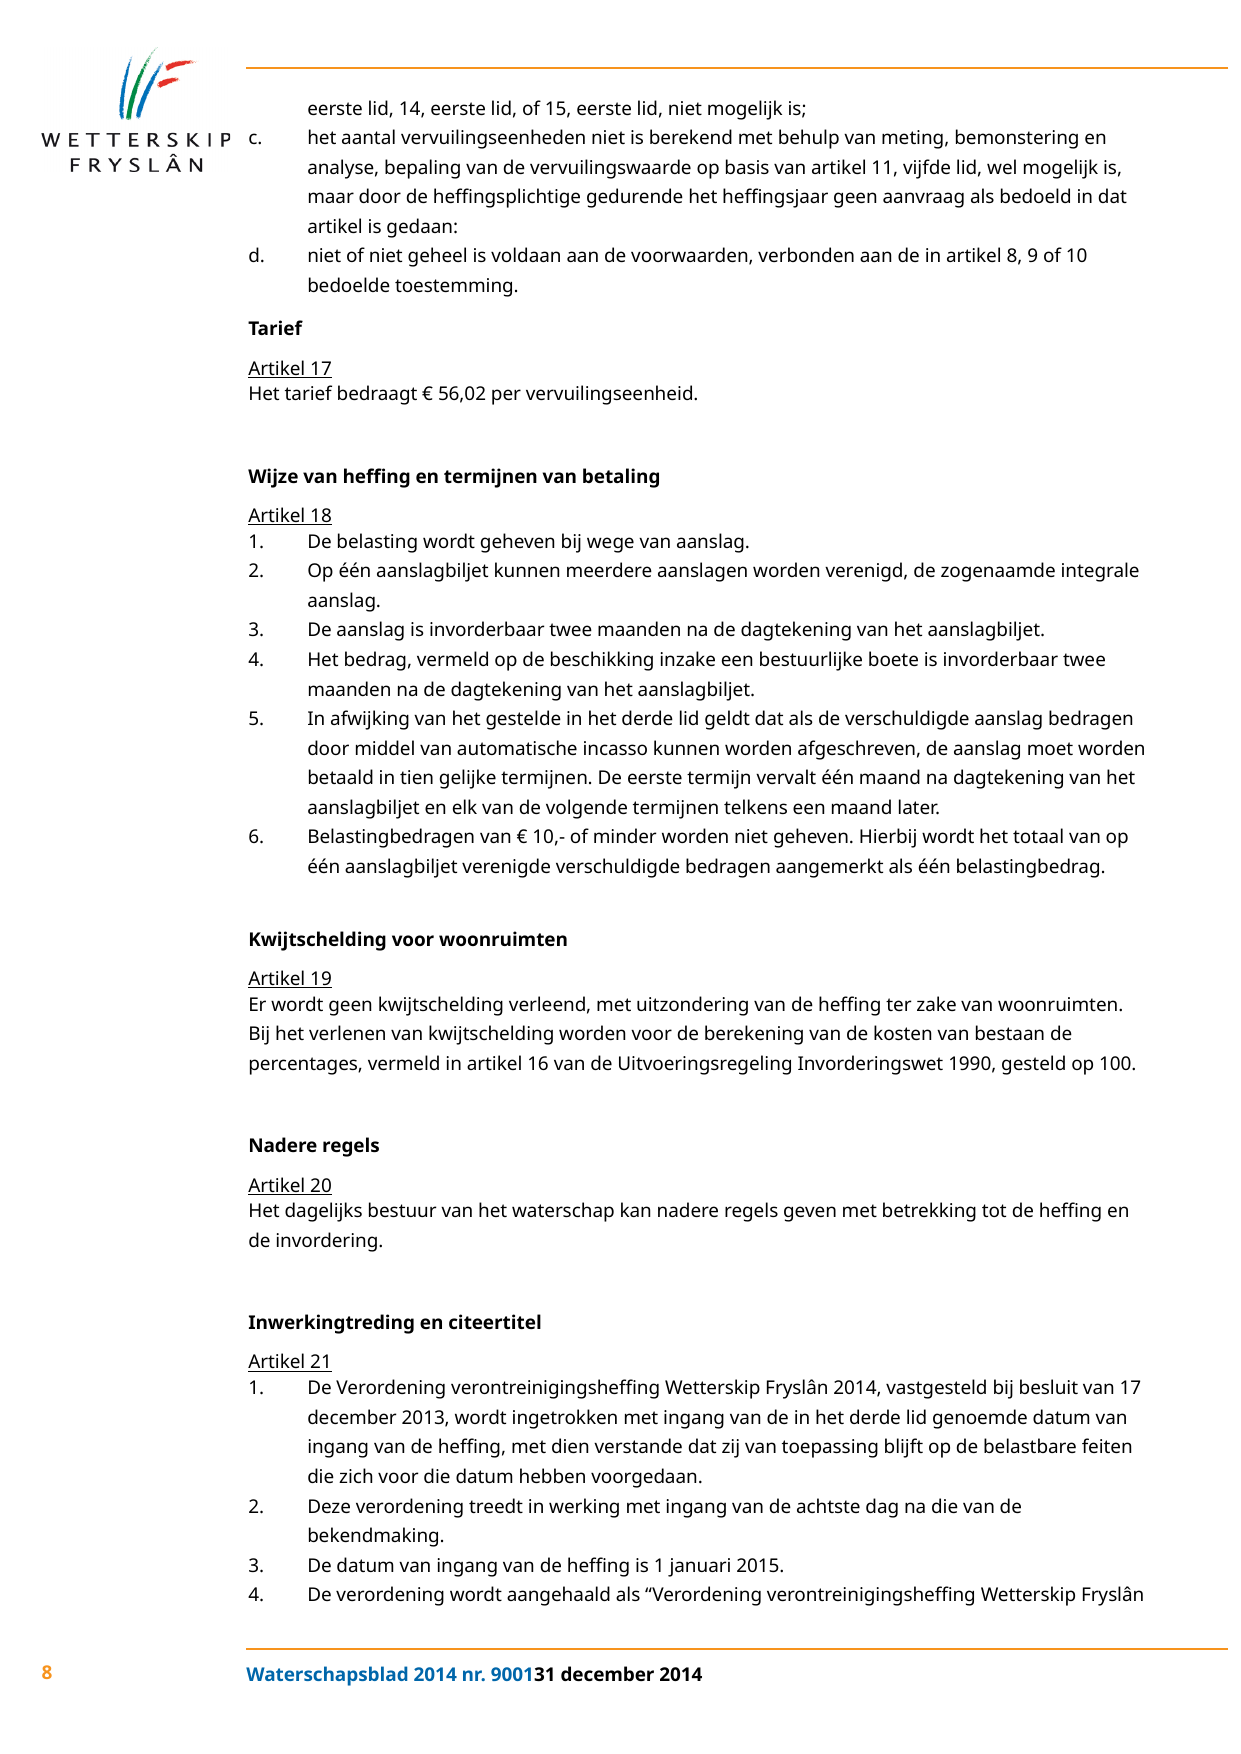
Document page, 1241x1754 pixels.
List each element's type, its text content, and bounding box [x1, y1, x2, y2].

list De Verordening verontreinigingsheffing Wetterskip Fryslân 2014, vastgesteld bij besluit van 17 december 2013, wordt ingetrokken met ingang van de in het derde lid genoemde datum van ingang van de heffing, met dien verstande dat zij van toepassing blijft op de belastbare feiten die zich voor die datum hebben voorgedaan. [248, 1374, 1152, 1489]
text Bij het verlenen van kwijtschelding worden voor de berekening van de kosten van bestaan de percentages, vermeld in artikel 16 van de Uitvoeringsregeling Invorderingswet 1990, gesteld op 100. [248, 1021, 1152, 1076]
text Artikel 20 [248, 1172, 1152, 1197]
list Belastingbedragen van € 10,- of minder worden niet geheven. Hierbij wordt het totaal van op één aanslagbiljet verenigde verschuldigde bedragen aangemerkt als één belastingbedrag. [248, 824, 1152, 879]
text Inwerkingtreding en citeertitel [248, 1309, 1152, 1335]
list Deze verordening treedt in werking met ingang van de achtste dag na die van de bekendmaking. [248, 1493, 1152, 1548]
list De datum van ingang van de heffing is 1 januari 2015. [248, 1552, 1152, 1578]
text Artikel 19 [248, 965, 1152, 991]
list Het bedrag, vermeld op de beschikking inzake een bestuurlijke boete is invorderbaar twee maanden na de dagtekening van het aanslagbiljet. [248, 646, 1152, 701]
list De aanslag is invorderbaar twee maanden na de dagtekening van het aanslagbiljet. [248, 617, 1152, 642]
text Er wordt geen kwijtschelding verleend, met uitzondering van de heffing ter zake van woonruimten. [248, 991, 1152, 1017]
list niet of niet geheel is voldaan aan de voorwaarden, verbonden aan de in artikel 8, 9 of 10 bedoelde toestemming. [248, 243, 1152, 298]
text Tarief [248, 315, 1152, 341]
list eerste lid, 14, eerste lid, of 15, eerste lid, niet mogelijk is; [248, 95, 1152, 121]
list Op één aanslagbiljet kunnen meerdere aanslagen worden verenigd, de zogenaamde integrale aanslag. [248, 557, 1152, 613]
list het aantal vervuilingseenheden niet is berekend met behulp van meting, bemonstering en analyse, bepaling van de vervuilingswaarde op basis van artikel 11, vijfde lid, wel mogelijk is, maar door de heffingsplichtige gedurende het heffingsjaar geen aanvraag als bedoeld in dat artikel is gedaan: [248, 124, 1152, 239]
text Kwijtschelding voor woonruimten [248, 926, 1152, 952]
text Artikel 21 [248, 1349, 1152, 1374]
text Het tarief bedraagt € 56,02 per vervuilingseenheid. [248, 380, 1152, 406]
picture [41, 47, 231, 172]
text Het dagelijks bestuur van het waterschap kan nadere regels geven met betrekking tot de heffing en de invordering. [248, 1197, 1152, 1253]
text Wijze van heffing en termijnen van betaling [248, 463, 1152, 488]
list De verordening wordt aangehaald als “Verordening verontreinigingsheffing Wetterskip Fryslân [248, 1582, 1152, 1607]
list In afwijking van het gestelde in het derde lid geldt dat als de verschuldigde aanslag bedragen door middel van automatische incasso kunnen worden afgeschreven, de aanslag moet worden betaald in tien gelijke termijnen. De eerste termijn vervalt één maand na dagtekening van het aanslagbiljet en elk van de volgende termijnen telkens een maand later. [248, 705, 1152, 820]
text Nadere regels [248, 1132, 1152, 1158]
list De belasting wordt geheven bij wege van aanslag. [248, 528, 1152, 553]
text Artikel 17 [248, 355, 1152, 380]
text Artikel 18 [248, 502, 1152, 528]
